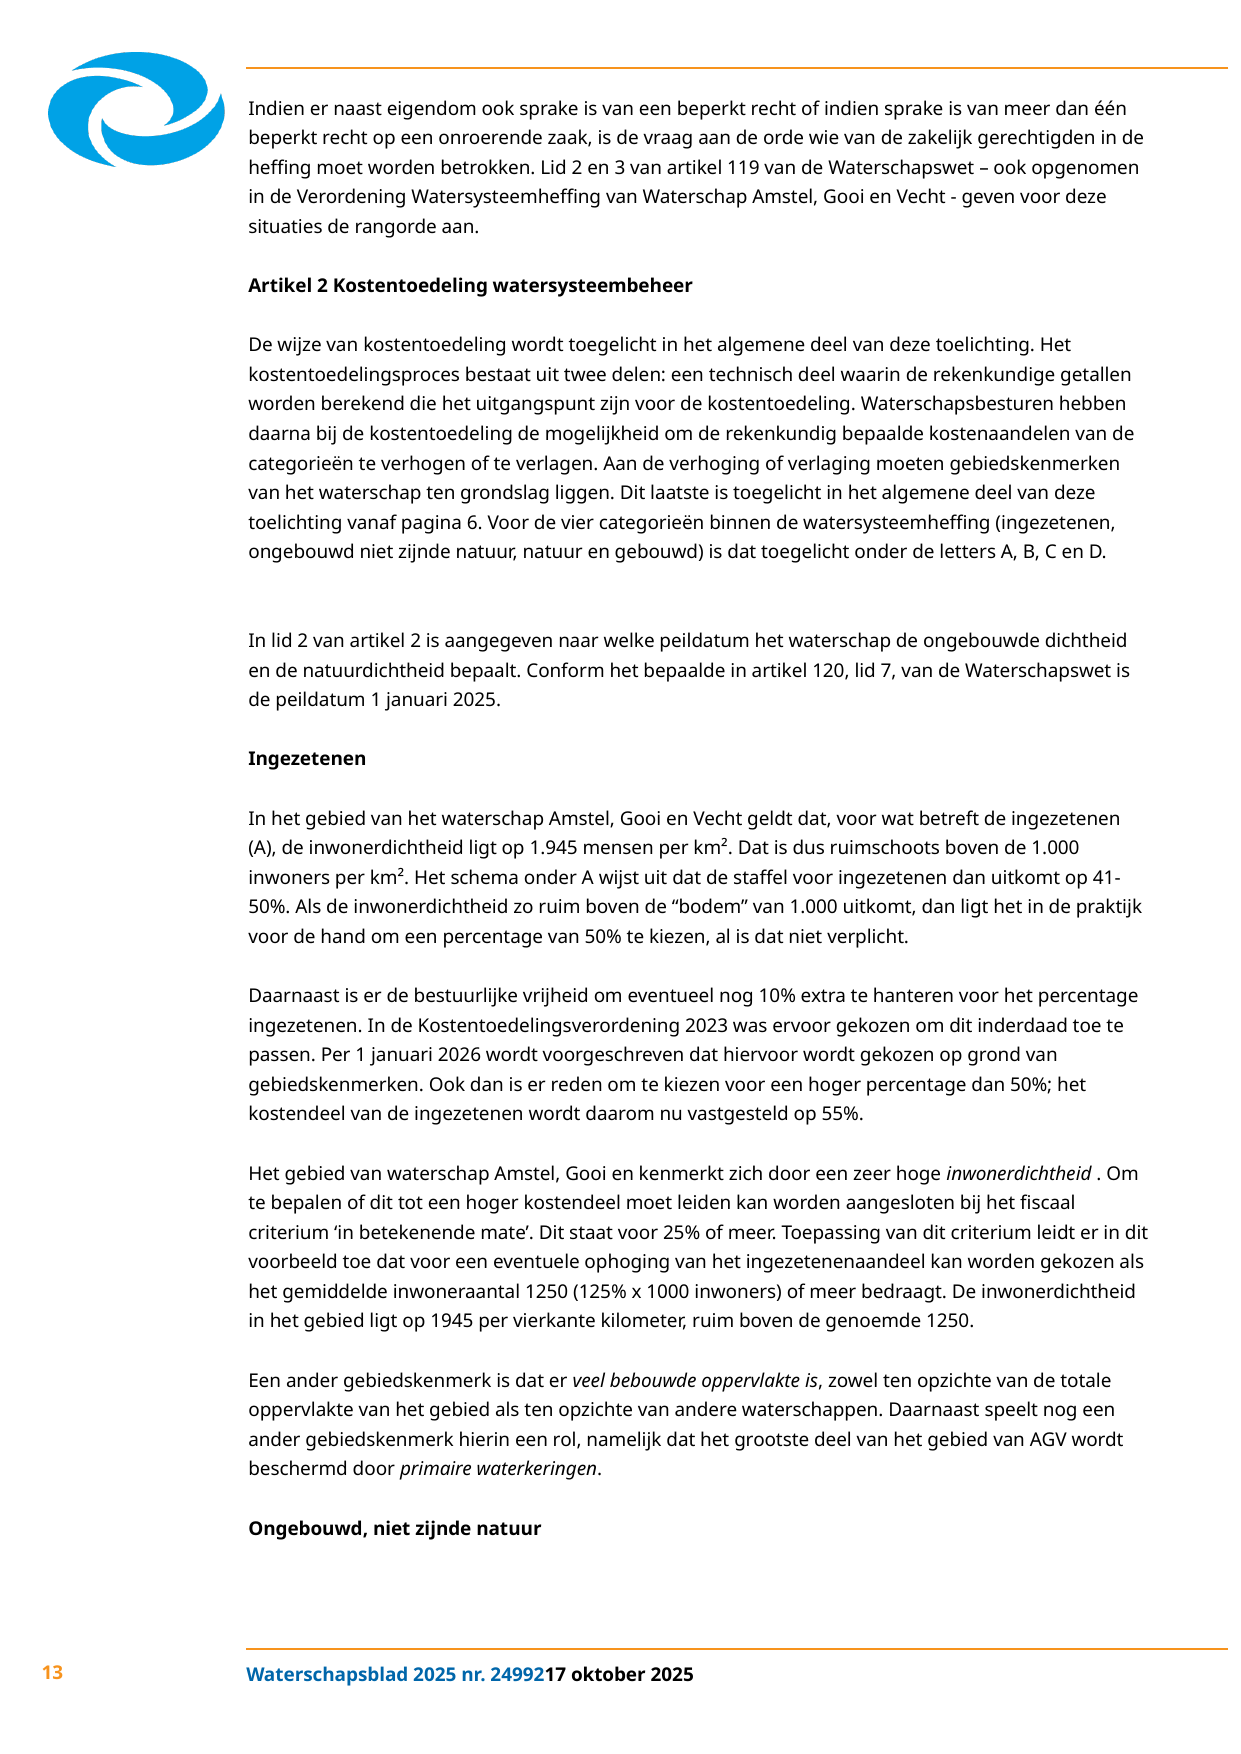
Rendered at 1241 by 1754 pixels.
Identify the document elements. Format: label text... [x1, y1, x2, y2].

text Ingezetenen [248, 746, 1152, 771]
text Daarnaast is er de bestuurlijke vrijheid om eventueel nog 10% extra te hanteren voor het percentage ingezetenen. In de Kostentoedelingsverordening 2023 was ervoor gekozen om dit inderdaad toe te passen. Per 1 januari 2026 wordt voorgeschreven dat hiervoor wordt gekozen op grond van gebiedskenmerken. Ook dan is er reden om te kiezen voor een hoger percentage dan 50%; het kostendeel van de ingezetenen wordt daarom nu vastgesteld op 55%. [248, 982, 1152, 1126]
text In lid 2 van artikel 2 is aangegeven naar welke peildatum het waterschap de ongebouwde dichtheid en de natuurdichtheid bepaalt. Conform het bepaalde in artikel 120, lid 7, van de Waterschapswet is de peildatum 1 januari 2025. [248, 627, 1152, 712]
picture [41, 47, 231, 172]
text Indien er naast eigendom ook sprake is van een beperkt recht of indien sprake is van meer dan één beperkt recht op een onroerende zaak, is de vraag aan de orde wie van de zakelijk gerechtigden in de heffing moet worden betrokken. Lid 2 en 3 van artikel 119 van de Waterschapswet – ook opgenomen in de Verordening Watersysteemheffing van Waterschap Amstel, Gooi en Vecht - geven voor deze situaties de rangorde aan. [248, 95, 1152, 239]
text De wijze van kostentoedeling wordt toegelicht in het algemene deel van deze toelichting. Het kostentoedelingsproces bestaat uit twee delen: een technisch deel waarin de rekenkundige getallen worden berekend die het uitgangspunt zijn voor de kostentoedeling. Waterschapsbesturen hebben daarna bij de kostentoedeling de mogelijkheid om de rekenkundig bepaalde kostenaandelen van de categorieën te verhogen of te verlagen. Aan de verhoging of verlaging moeten gebiedskenmerken van het waterschap ten grondslag liggen. Dit laatste is toegelicht in het algemene deel van deze toelichting vanaf pagina 6. Voor de vier categorieën binnen de watersysteemheffing (ingezetenen, ongebouwd niet zijnde natuur, natuur en gebouwd) is dat toegelicht onder de letters A, B, C en D. [248, 331, 1152, 564]
text Artikel 2 Kostentoedeling watersysteembeheer [248, 272, 1152, 298]
text Een ander gebiedskenmerk is dat er veel bebouwde oppervlakte is, zowel ten opzichte van de totale oppervlakte van het gebied als ten opzichte van andere waterschappen. Daarnaast speelt nog een ander gebiedskenmerk hierin een rol, namelijk dat het grootste deel van het gebied van AGV wordt beschermd door primaire waterkeringen. [248, 1367, 1152, 1481]
text Het gebied van waterschap Amstel, Gooi en kenmerkt zich door een zeer hoge inwonerdichtheid . Om te bepalen of dit tot een hoger kostendeel moet leiden kan worden aangesloten bij het fiscaal criterium ‘in betekenende mate’. Dit staat voor 25% of meer. Toepassing van dit criterium leidt er in dit voorbeeld toe dat voor een eventuele ophoging van het ingezetenenaandeel kan worden gekozen als het gemiddelde inwoneraantal 1250 (125% x 1000 inwoners) of meer bedraagt. De inwonerdichtheid in het gebied ligt op 1945 per vierkante kilometer, ruim boven de genoemde 1250. [248, 1160, 1152, 1333]
text Ongebouwd, niet zijnde natuur [248, 1515, 1152, 1541]
text In het gebied van het waterschap Amstel, Gooi en Vecht geldt dat, voor wat betreft de ingezetenen (A), de inwonerdichtheid ligt op 1.945 mensen per km². Dat is dus ruimschoots boven de 1.000 inwoners per km². Het schema onder A wijst uit dat de staffel voor ingezetenen dan uitkomt op 41-50%. Als de inwonerdichtheid zo ruim boven de “bodem” van 1.000 uitkomt, dan ligt het in de praktijk voor de hand om een percentage van 50% te kiezen, al is dat niet verplicht. [248, 805, 1152, 949]
